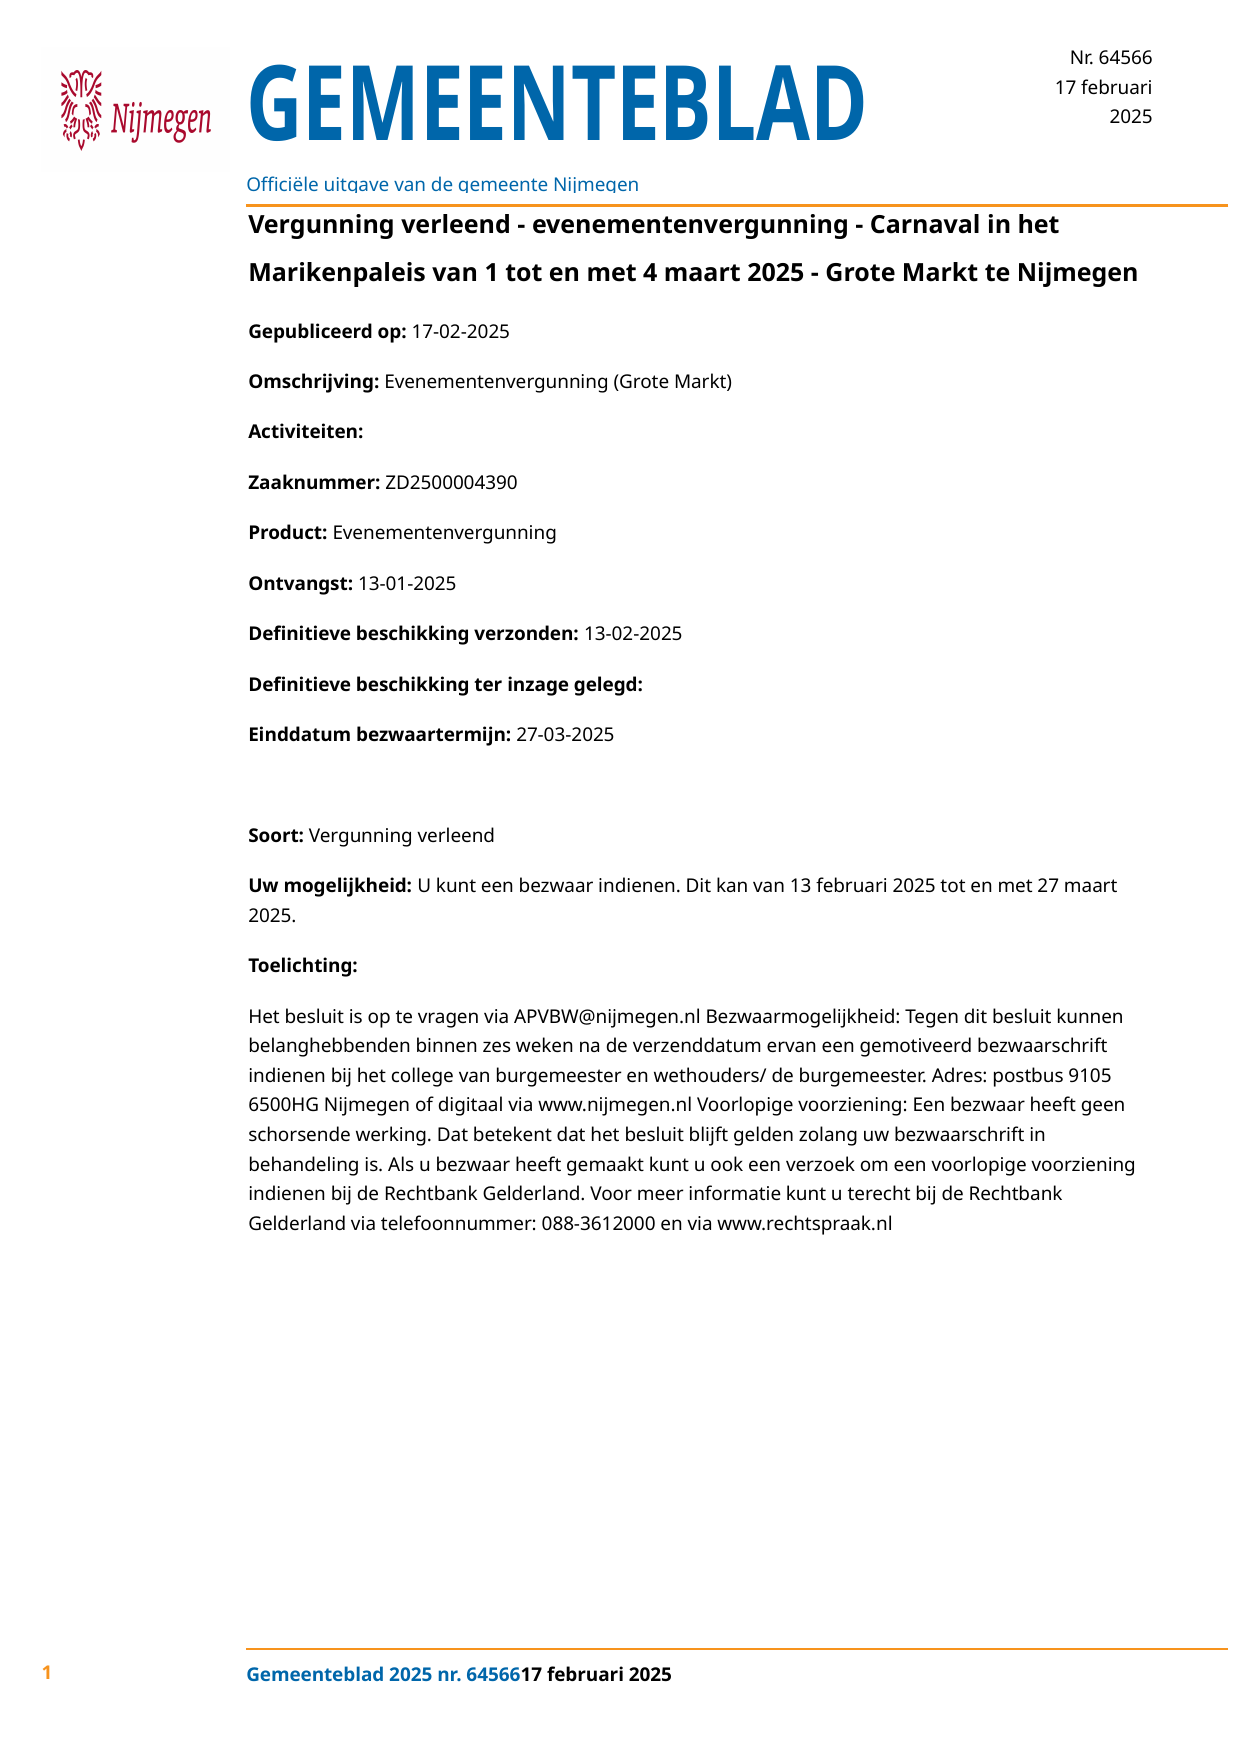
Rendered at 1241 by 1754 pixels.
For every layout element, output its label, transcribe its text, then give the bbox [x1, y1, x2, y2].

text Het besluit is op te vragen via APVBW@nijmegen.nl Bezwaarmogelijkheid: Tegen dit besluit kunnen belanghebbenden binnen zes weken na de verzenddatum ervan een gemotiveerd bezwaarschrift indienen bij het college van burgemeester en wethouders/ de burgemeester. Adres: postbus 9105 6500HG Nijmegen of digitaal via www.nijmegen.nl Voorlopige voorziening: Een bezwaar heeft geen schorsende werking. Dat betekent dat het besluit blijft gelden zolang uw bezwaarschrift in behandeling is. Als u bezwaar heeft gemaakt kunt u ook een verzoek om een voorlopige voorziening indienen bij de Rechtbank Gelderland. Voor meer informatie kunt u terecht bij de Rechtbank Gelderland via telefoonnummer: 088-3612000 en via www.rechtspraak.nl [248, 1003, 1152, 1236]
text Toelichting: [248, 952, 1152, 978]
text Vergunning verleend - evenementenvergunning - Carnaval in het Marikenpaleis van 1 tot en met 4 maart 2025 - Grote Markt te Nijmegen [248, 207, 1152, 288]
text Ontvangst: 13-01-2025 [248, 570, 1152, 596]
picture [41, 47, 231, 172]
text Einddatum bezwaartermijn: 27-03-2025 [248, 721, 1152, 747]
text Gepubliceerd op: 17-02-2025 [248, 318, 1152, 344]
text Definitieve beschikking verzonden: 13-02-2025 [248, 620, 1152, 646]
text Zaaknummer: ZD2500004390 [248, 469, 1152, 495]
text Definitieve beschikking ter inzage gelegd: [248, 671, 1152, 697]
text Activiteiten: [248, 419, 1152, 444]
text Product: Evenementenvergunning [248, 519, 1152, 545]
text Omschrijving: Evenementenvergunning (Grote Markt) [248, 368, 1152, 394]
text Uw mogelijkheid: U kunt een bezwaar indienen. Dit kan van 13 februari 2025 tot en met 27 maart 2025. [248, 872, 1152, 928]
text Soort: Vergunning verleend [248, 822, 1152, 848]
